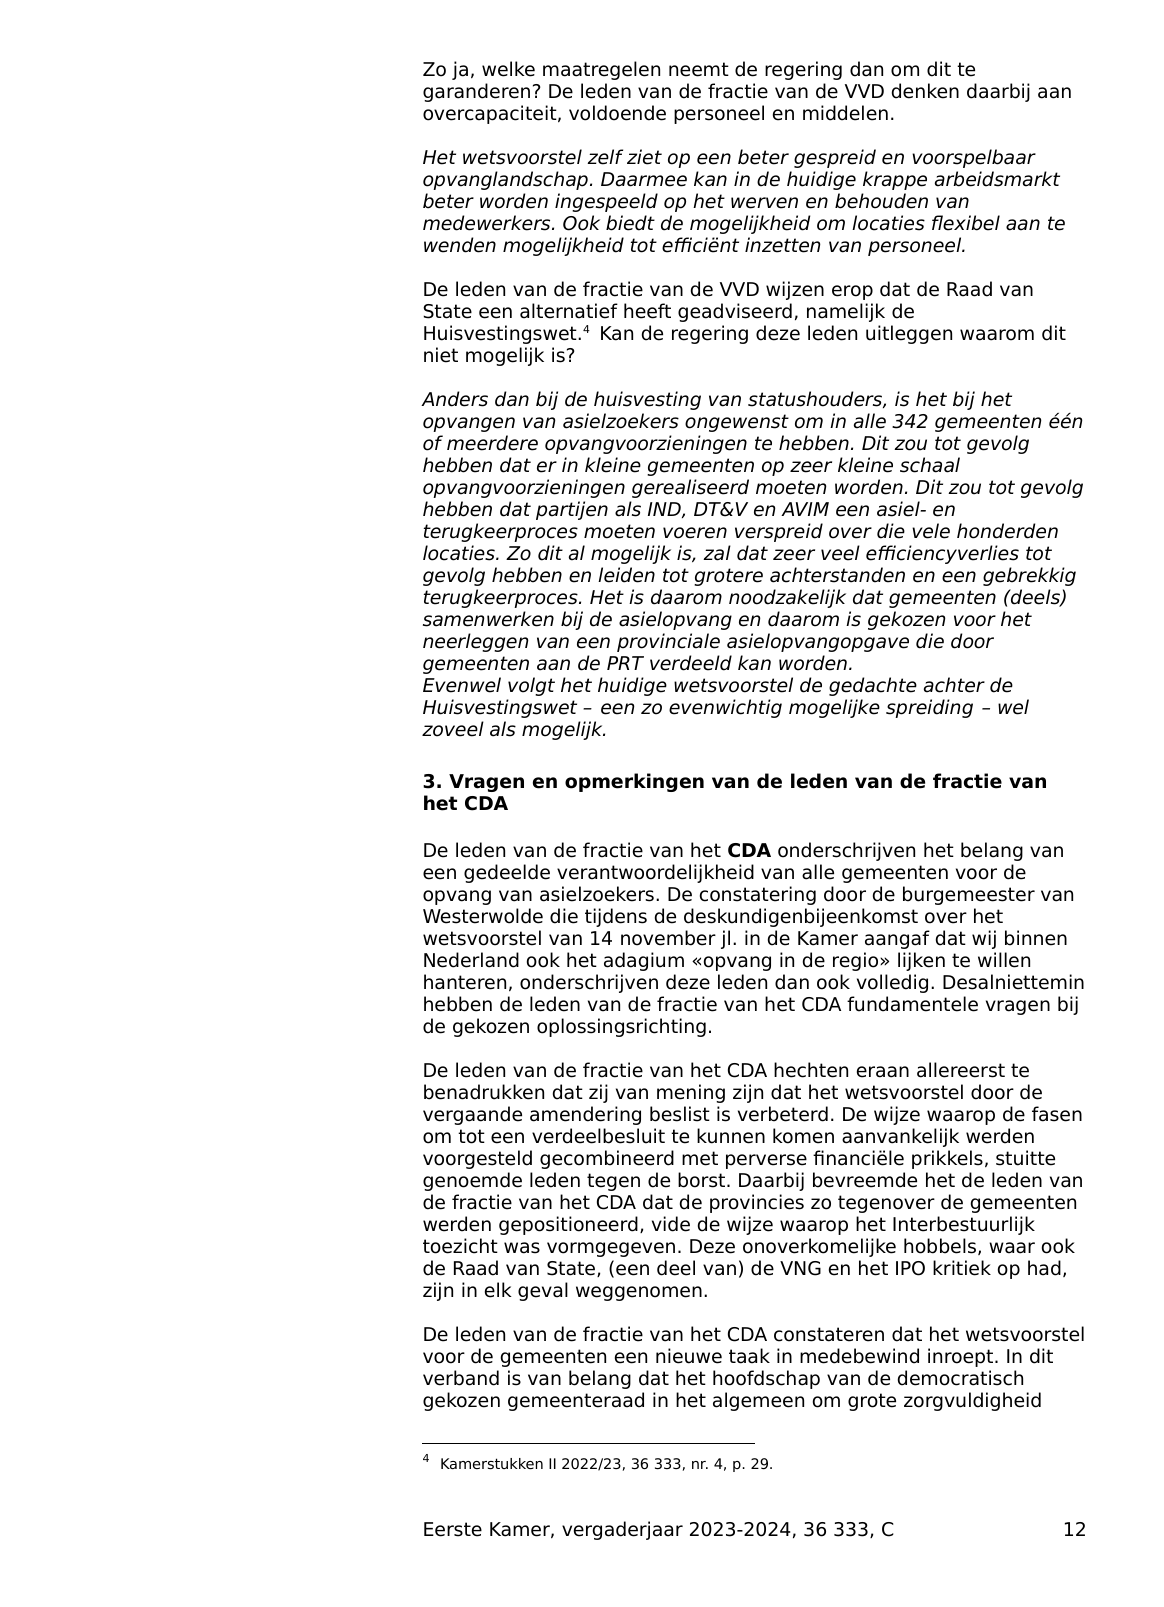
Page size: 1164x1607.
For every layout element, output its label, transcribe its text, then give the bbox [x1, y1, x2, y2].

text Het wetsvoorstel zelf ziet op een beter gespreid en voorspelbaar opvanglandschap. Daarmee kan in de huidige krappe arbeidsmarkt beter worden ingespeeld op het werven en behouden van medewerkers. Ook biedt de mogelijkheid om locaties flexibel aan te wenden mogelijkheid tot efficiënt inzetten van personeel. [422, 147, 1087, 257]
subtitle 3. Vragen en opmerkingen van de leden van de fractie van het CDA [422, 771, 1087, 815]
text Zo ja, welke maatregelen neemt de regering dan om dit te garanderen? De leden van de fractie van de VVD denken daarbij aan overcapaciteit, voldoende personeel en middelen. [422, 59, 1087, 125]
text Evenwel volgt het huidige wetsvoorstel de gedachte achter de Huisvestingswet – een zo evenwichtig mogelijke spreiding – wel zoveel als mogelijk. [422, 675, 1087, 741]
text Kamerstukken II 2022/23, 36 333, nr. 4, p. 29. [422, 1452, 1087, 1474]
text De leden van de fractie van het CDA constateren dat het wetsvoorstel voor de gemeenten een nieuwe taak in medebewind inroept. In dit verband is van belang dat het hoofdschap van de democratisch gekozen gemeenteraad in het algemeen om grote zorgvuldigheid [422, 1324, 1087, 1412]
text De leden van de fractie van het CDA hechten eraan allereerst te benadrukken dat zij van mening zijn dat het wetsvoorstel door de vergaande amendering beslist is verbeterd. De wijze waarop de fasen om tot een verdeelbesluit te kunnen komen aanvankelijk werden voorgesteld gecombineerd met perverse financiële prikkels, stuitte genoemde leden tegen de borst. Daarbij bevreemde het de leden van de fractie van het CDA dat de provincies zo tegenover de gemeenten werden gepositioneerd, vide de wijze waarop het Interbestuurlijk toezicht was vormgegeven. Deze onoverkomelijke hobbels, waar ook de Raad van State, (een deel van) de VNG en het IPO kritiek op had, zijn in elk geval weggenomen. [422, 1060, 1087, 1302]
text Anders dan bij de huisvesting van statushouders, is het bij het opvangen van asielzoekers ongewenst om in alle 342 gemeenten één of meerdere opvangvoorzieningen te hebben. Dit zou tot gevolg hebben dat er in kleine gemeenten op zeer kleine schaal opvangvoorzieningen gerealiseerd moeten worden. Dit zou tot gevolg hebben dat partijen als IND, DT&V en AVIM een asiel- en terugkeerproces moeten voeren verspreid over die vele honderden locaties. Zo dit al mogelijk is, zal dat zeer veel efficiencyverlies tot gevolg hebben en leiden tot grotere achterstanden en een gebrekkig terugkeerproces. Het is daarom noodzakelijk dat gemeenten (deels) samenwerken bij de asielopvang en daarom is gekozen voor het neerleggen van een provinciale asielopvangopgave die door gemeenten aan de PRT verdeeld kan worden. [422, 389, 1087, 675]
text De leden van de fractie van de VVD wijzen erop dat de Raad van State een alternatief heeft geadviseerd, namelijk de Huisvestingswet. Kan de regering deze leden uitleggen waarom dit niet mogelijk is? [422, 279, 1087, 367]
text De leden van de fractie van het CDA onderschrijven het belang van een gedeelde verantwoordelijkheid van alle gemeenten voor de opvang van asielzoekers. De constatering door de burgemeester van Westerwolde die tijdens de deskundigenbijeenkomst over het wetsvoorstel van 14 november jl. in de Kamer aangaf dat wij binnen Nederland ook het adagium «opvang in de regio» lijken te willen hanteren, onderschrijven deze leden dan ook volledig. Desalniettemin hebben de leden van de fractie van het CDA fundamentele vragen bij de gekozen oplossingsrichting. [422, 840, 1087, 1038]
